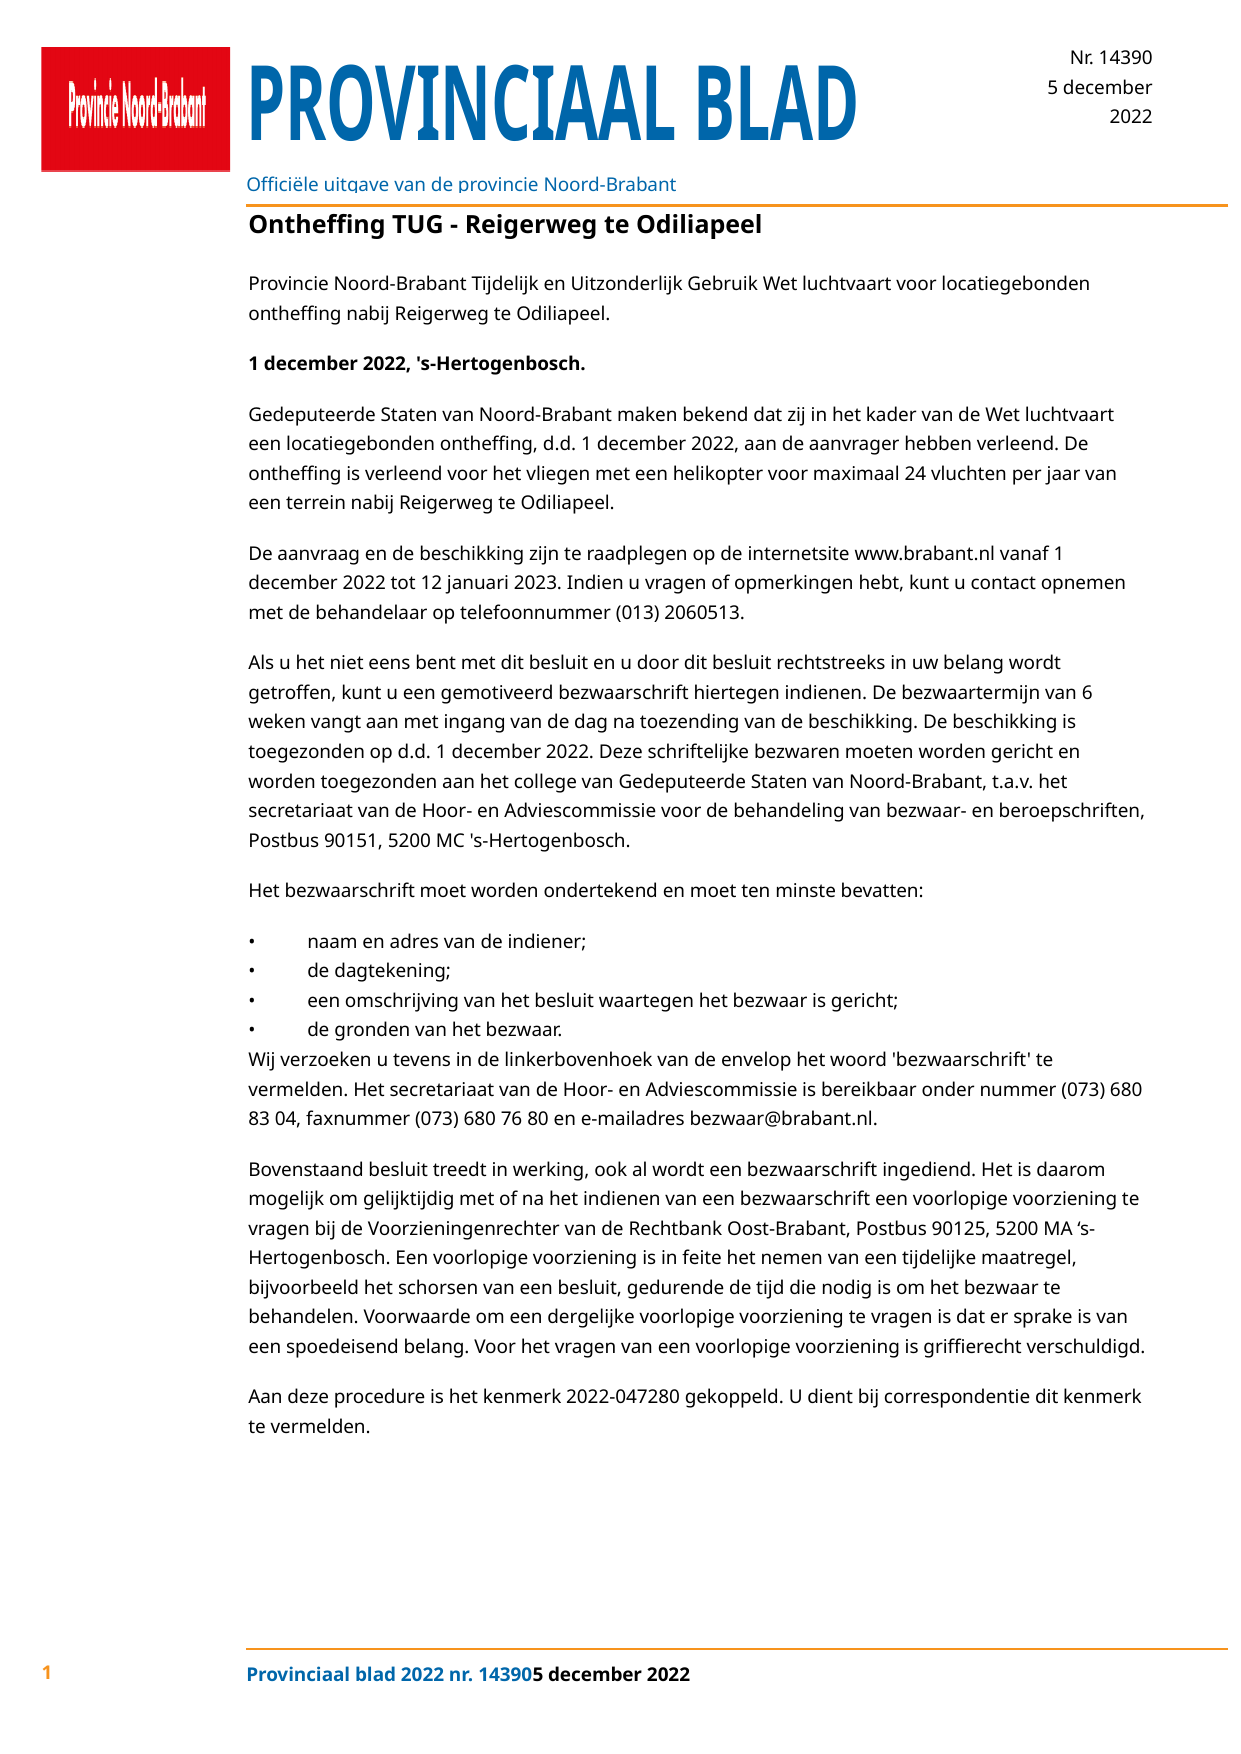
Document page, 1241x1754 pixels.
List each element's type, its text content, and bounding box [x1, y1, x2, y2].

picture [41, 47, 231, 172]
text De aanvraag en de beschikking zijn te raadplegen op de internetsite www.brabant.nl vanaf 1 december 2022 tot 12 januari 2023. Indien u vragen of opmerkingen hebt, kunt u contact opnemen met de behandelaar op telefoonnummer (013) 2060513. [248, 540, 1152, 625]
list naam en adres van de indiener; [248, 928, 1152, 953]
text Ontheffing TUG - Reigerweg te Odiliapeel [248, 207, 1152, 241]
text Bovenstaand besluit treedt in werking, ook al wordt een bezwaarschrift ingediend. Het is daarom mogelijk om gelijktijdig met of na het indienen van een bezwaarschrift een voorlopige voorziening te vragen bij de Voorzieningenrechter van de Rechtbank Oost-Brabant, Postbus 90125, 5200 MA ‘s-Hertogenbosch. Een voorlopige voorziening is in feite het nemen van een tijdelijke maatregel, bijvoorbeeld het schorsen van een besluit, gedurende de tijd die nodig is om het bezwaar te behandelen. Voorwaarde om een dergelijke voorlopige voorziening te vragen is dat er sprake is van een spoedeisend belang. Voor het vragen van een voorlopige voorziening is griffierecht verschuldigd. [248, 1156, 1152, 1359]
list de gronden van het bezwaar. [248, 1017, 1152, 1042]
text Het bezwaarschrift moet worden ondertekend en moet ten minste bevatten: [248, 877, 1152, 903]
text Wij verzoeken u tevens in de linkerbovenhoek van de envelop het woord 'bezwaarschrift' te vermelden. Het secretariaat van de Hoor- en Adviescommissie is bereikbaar onder nummer (073) 680 83 04, faxnummer (073) 680 76 80 en e-mailadres bezwaar@brabant.nl. [248, 1046, 1152, 1131]
text 1 december 2022, 's-Hertogenbosch. [248, 350, 1152, 376]
text Als u het niet eens bent met dit besluit en u door dit besluit rechtstreeks in uw belang wordt getroffen, kunt u een gemotiveerd bezwaarschrift hiertegen indienen. De bezwaartermijn van 6 weken vangt aan met ingang van de dag na toezending van de beschikking. De beschikking is toegezonden op d.d. 1 december 2022. Deze schriftelijke bezwaren moeten worden gericht en worden toegezonden aan het college van Gedeputeerde Staten van Noord-Brabant, t.a.v. het secretariaat van de Hoor- en Adviescommissie voor de behandeling van bezwaar- en beroepschriften, Postbus 90151, 5200 MC 's-Hertogenbosch. [248, 649, 1152, 853]
text Provincie Noord-Brabant Tijdelijk en Uitzonderlijk Gebruik Wet luchtvaart voor locatiegebonden ontheffing nabij Reigerweg te Odiliapeel. [248, 270, 1152, 326]
list een omschrijving van het besluit waartegen het bezwaar is gericht; [248, 987, 1152, 1013]
list de dagtekening; [248, 957, 1152, 983]
text Gedeputeerde Staten van Noord-Brabant maken bekend dat zij in het kader van de Wet luchtvaart een locatiegebonden ontheffing, d.d. 1 december 2022, aan de aanvrager hebben verleend. De ontheffing is verleend voor het vliegen met een helikopter voor maximaal 24 vluchten per jaar van een terrein nabij Reigerweg te Odiliapeel. [248, 401, 1152, 515]
text Aan deze procedure is het kenmerk 2022-047280 gekoppeld. U dient bij correspondentie dit kenmerk te vermelden. [248, 1384, 1152, 1439]
